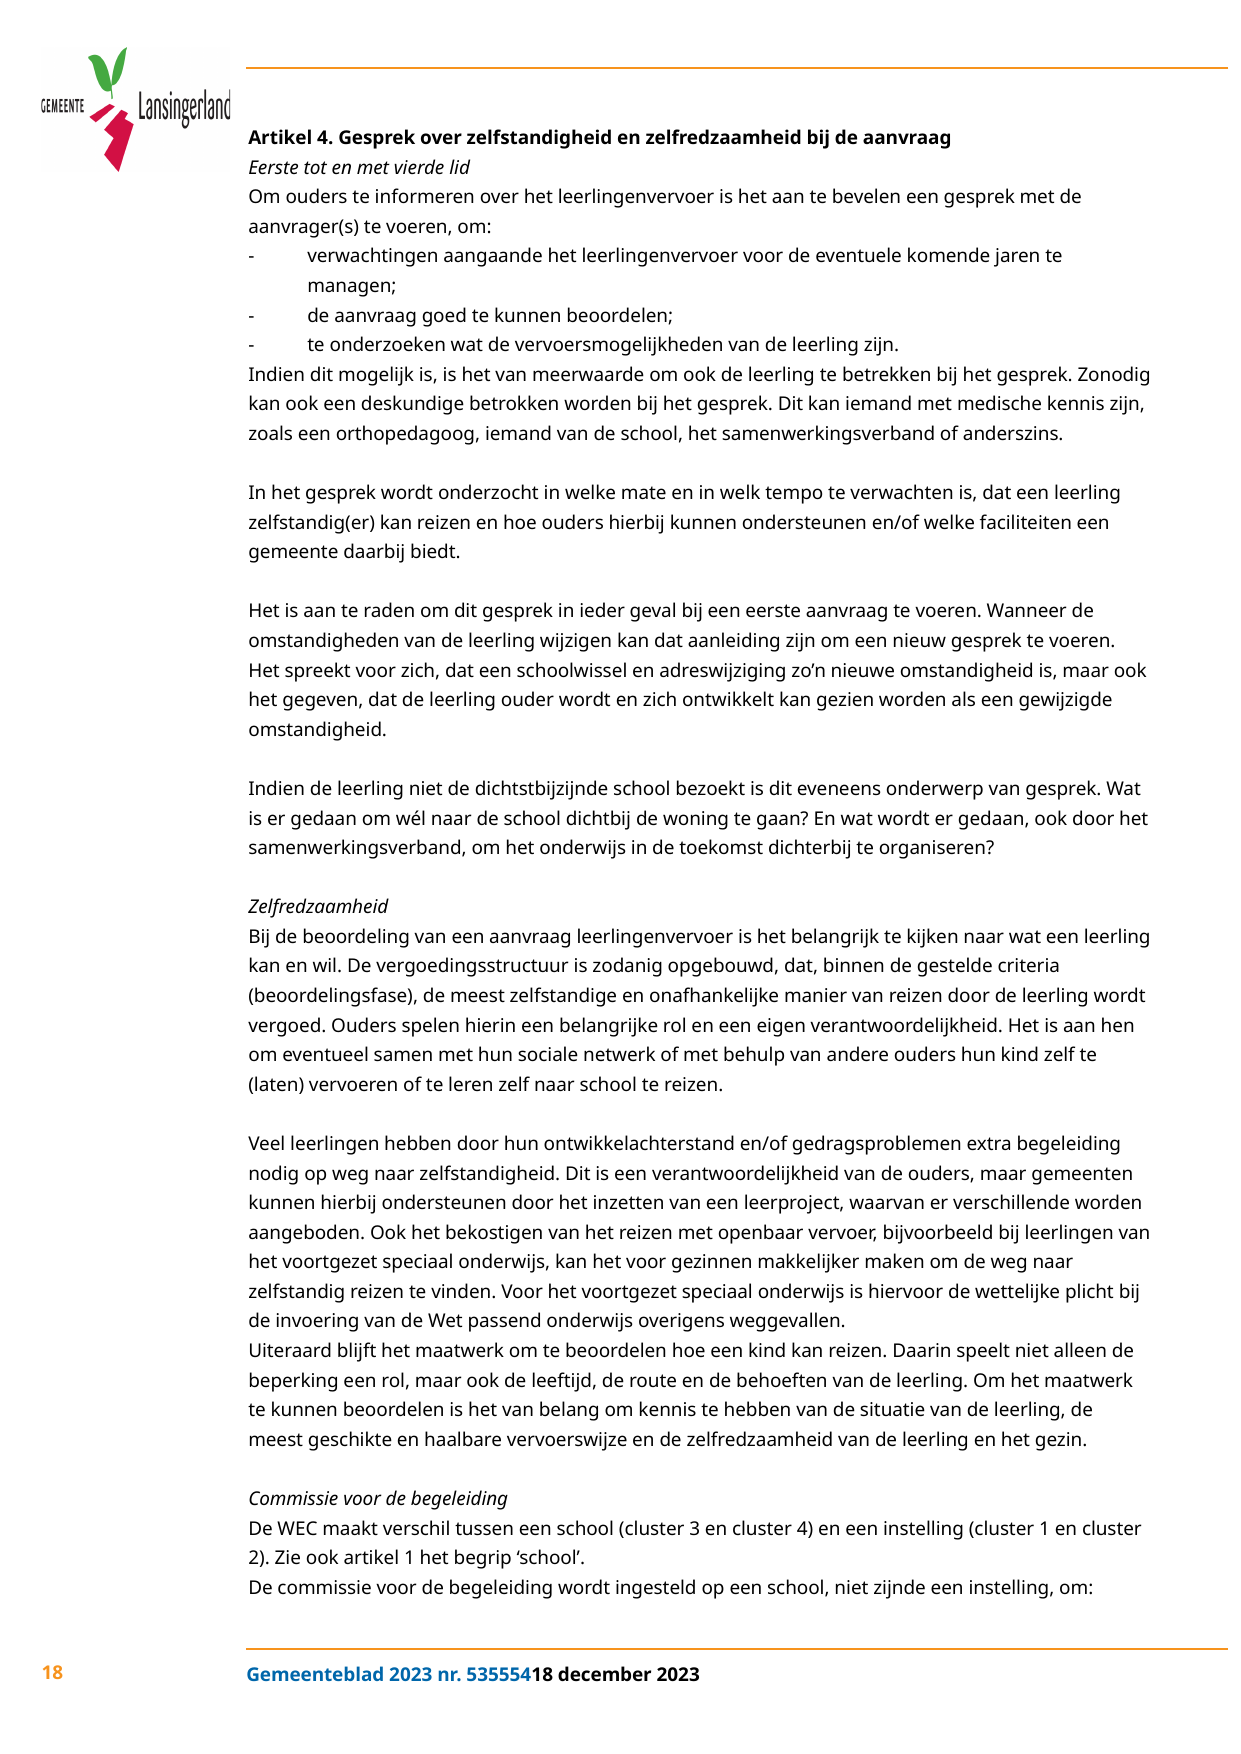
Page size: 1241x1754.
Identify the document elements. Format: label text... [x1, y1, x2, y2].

text Uiteraard blijft het maatwerk om te beoordelen hoe een kind kan reizen. Daarin speelt niet alleen de beperking een rol, maar ook de leeftijd, de route en de behoeften van de leerling. Om het maatwerk te kunnen beoordelen is het van belang om kennis te hebben van de situatie van de leerling, de meest geschikte en haalbare vervoerswijze en de zelfredzaamheid van de leerling en het gezin. [248, 1337, 1152, 1452]
text De commissie voor de begeleiding wordt ingesteld op een school, niet zijnde een instelling, om: [248, 1574, 1152, 1600]
text Veel leerlingen hebben door hun ontwikkelachterstand en/of gedragsproblemen extra begeleiding nodig op weg naar zelfstandigheid. Dit is een verantwoordelijkheid van de ouders, maar gemeenten kunnen hierbij ondersteunen door het inzetten van een leerproject, waarvan er verschillende worden aangeboden. Ook het bekostigen van het reizen met openbaar vervoer, bijvoorbeeld bij leerlingen van het voortgezet speciaal onderwijs, kan het voor gezinnen makkelijker maken om de weg naar zelfstandig reizen te vinden. Voor het voortgezet speciaal onderwijs is hiervoor de wettelijke plicht bij de invoering van de Wet passend onderwijs overigens weggevallen. [248, 1130, 1152, 1333]
text Eerste tot en met vierde lid [248, 154, 1152, 180]
text Indien dit mogelijk is, is het van meerwaarde om ook de leerling te betrekken bij het gesprek. Zonodig kan ook een deskundige betrokken worden bij het gesprek. Dit kan iemand met medische kennis zijn, zoals een orthopedagoog, iemand van de school, het samenwerkingsverband of anderszins. [248, 361, 1152, 446]
list verwachtingen aangaande het leerlingenvervoer voor de eventuele komende jaren te managen; [248, 243, 1152, 298]
text In het gesprek wordt onderzocht in welke mate en in welk tempo te verwachten is, dat een leerling zelfstandig(er) kan reizen en hoe ouders hierbij kunnen ondersteunen en/of welke faciliteiten een gemeente daarbij biedt. [248, 479, 1152, 564]
list te onderzoeken wat de vervoersmogelijkheden van de leerling zijn. [248, 331, 1152, 357]
list de aanvraag goed te kunnen beoordelen; [248, 302, 1152, 328]
text Artikel 4. Gesprek over zelfstandigheid en zelfredzaamheid bij de aanvraag [248, 124, 1152, 150]
text Het is aan te raden om dit gesprek in ieder geval bij een eerste aanvraag te voeren. Wanneer de omstandigheden van de leerling wijzigen kan dat aanleiding zijn om een nieuw gesprek te voeren. Het spreekt voor zich, dat een schoolwissel en adreswijziging zo’n nieuwe omstandigheid is, maar ook het gegeven, dat de leerling ouder wordt en zich ontwikkelt kan gezien worden als een gewijzigde omstandigheid. [248, 598, 1152, 742]
text Om ouders te informeren over het leerlingenvervoer is het aan te bevelen een gesprek met de aanvrager(s) te voeren, om: [248, 183, 1152, 239]
text Zelfredzaamheid [248, 893, 1152, 919]
text Bij de beoordeling van een aanvraag leerlingenvervoer is het belangrijk te kijken naar wat een leerling kan en wil. De vergoedingsstructuur is zodanig opgebouwd, dat, binnen de gestelde criteria (beoordelingsfase), de meest zelfstandige en onafhankelijke manier van reizen door de leerling wordt vergoed. Ouders spelen hierin een belangrijke rol en een eigen verantwoordelijkheid. Het is aan hen om eventueel samen met hun sociale netwerk of met behulp van andere ouders hun kind zelf te (laten) vervoeren of te leren zelf naar school te reizen. [248, 923, 1152, 1097]
text De WEC maakt verschil tussen een school (cluster 3 en cluster 4) en een instelling (cluster 1 en cluster 2). Zie ook artikel 1 het begrip ‘school’. [248, 1515, 1152, 1570]
text Indien de leerling niet de dichtstbijzijnde school bezoekt is dit eveneens onderwerp van gesprek. Wat is er gedaan om wél naar de school dichtbij de woning te gaan? En wat wordt er gedaan, ook door het samenwerkingsverband, om het onderwijs in de toekomst dichterbij te organiseren? [248, 775, 1152, 860]
picture [41, 47, 231, 172]
text Commissie voor de begeleiding [248, 1485, 1152, 1511]
